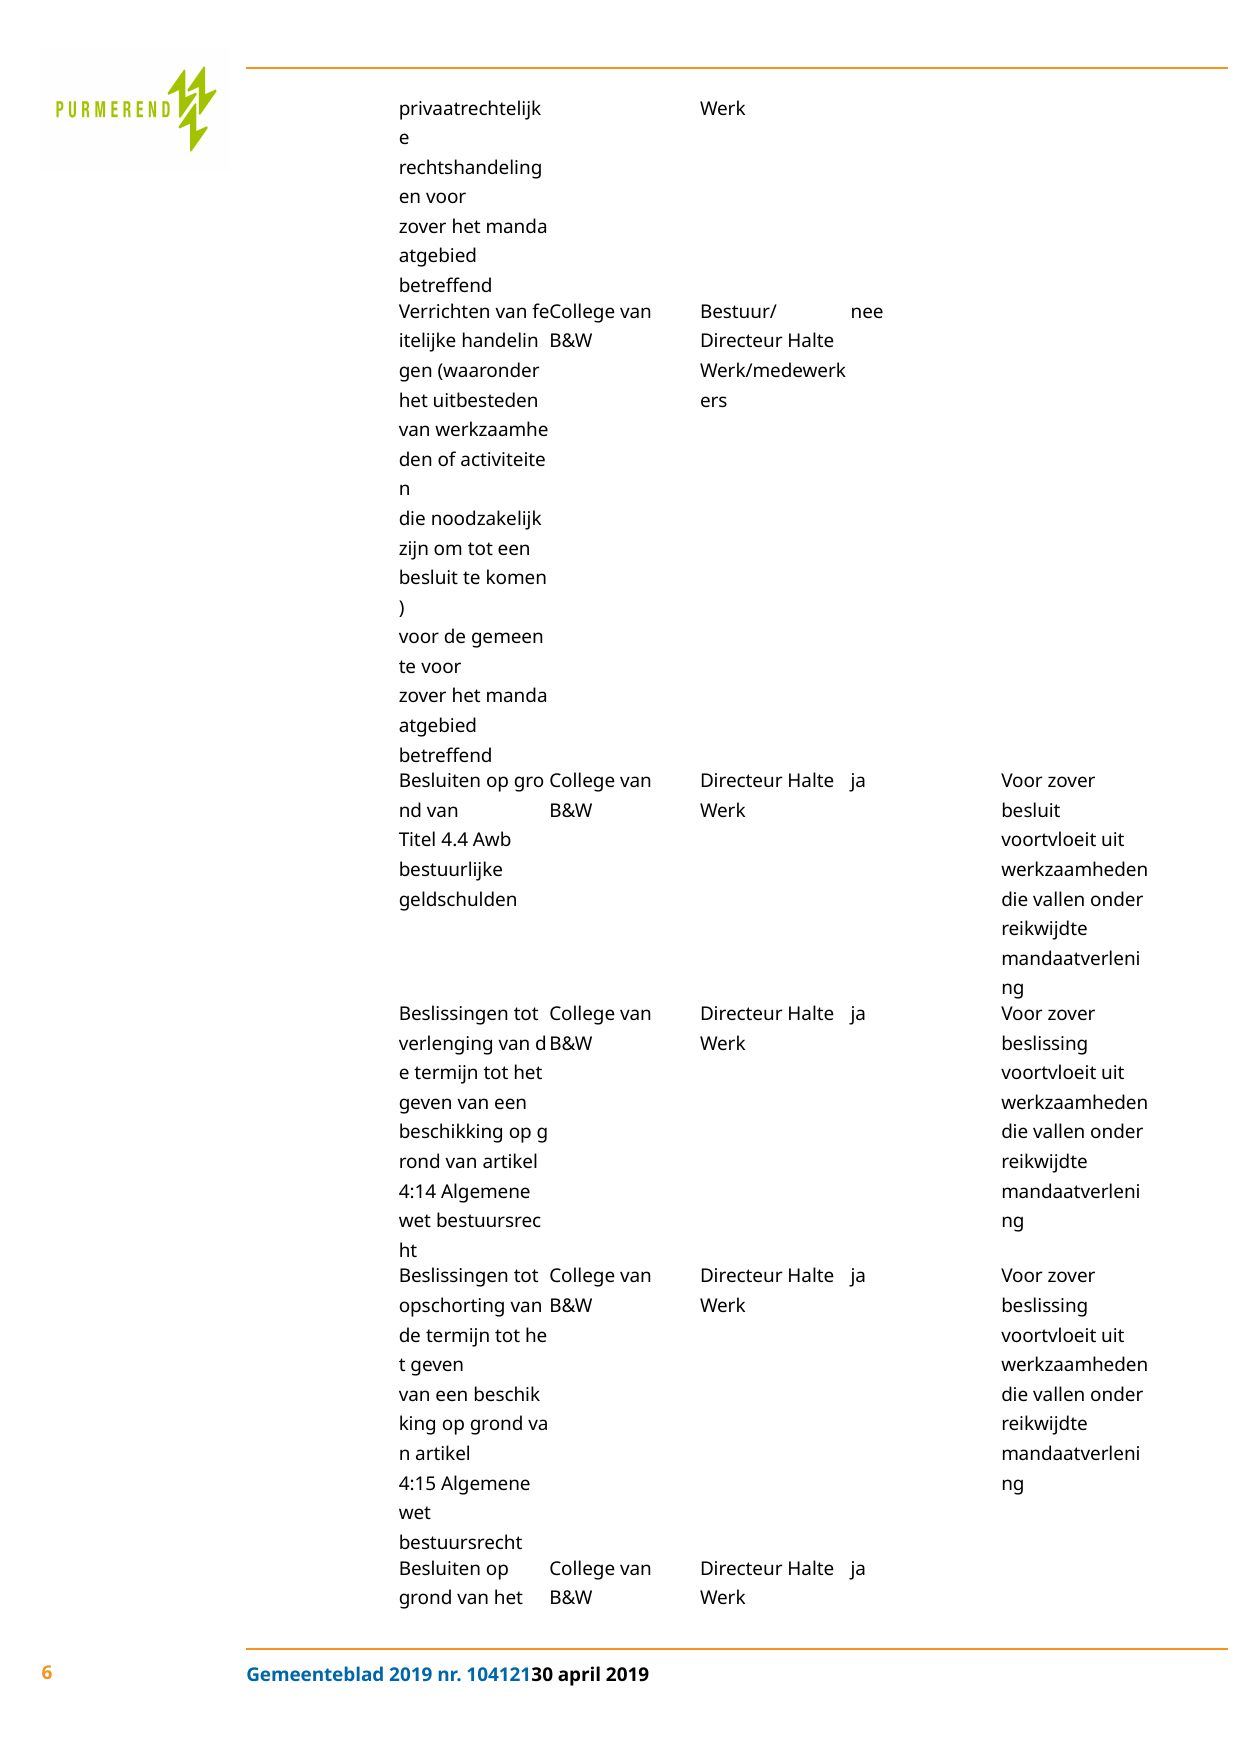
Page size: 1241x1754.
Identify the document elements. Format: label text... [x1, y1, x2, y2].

table_cell [248, 95, 398, 298]
table_cell ja [850, 1263, 1001, 1555]
picture [41, 47, 231, 172]
table_cell [1001, 298, 1152, 767]
table_cell College van B&W [549, 768, 700, 1000]
table_cell [248, 298, 398, 767]
table_cell ja [850, 1000, 1001, 1263]
table_cell privaatrechtelijke rechtshandelingen voor zover het mandaatgebied betreffend [399, 95, 549, 298]
table_cell [248, 1000, 398, 1263]
table_cell Beslissingen tot opschorting van de termijn tot het geven van een beschikking op grond van artikel 4:15 Algemene wet bestuursrecht [399, 1263, 549, 1555]
table_cell [1001, 95, 1152, 298]
table_cell College van B&W [549, 1555, 700, 1610]
table_cell Verrichten van feitelijke handelingen (waaronder het uitbesteden van werkzaamheden of activiteiten die noodzakelijk zijn om tot een besluit te komen) voor de gemeente voor zover het mandaatgebied betreffend [399, 298, 549, 767]
table_cell College van B&W [549, 1263, 700, 1555]
table_cell Directeur Halte Werk [700, 768, 850, 1000]
table_cell Voor zover beslissing voortvloeit uit werkzaamheden die vallen onder reikwijdte mandaatverlening [1001, 1000, 1152, 1263]
table_cell [248, 1263, 398, 1555]
table_cell Beslissingen tot verlenging van de termijn tot het geven van een beschikking op grond van artikel 4:14 Algemene wet bestuursrecht [399, 1000, 549, 1263]
table_cell Bestuur/Directeur Halte Werk/medewerkers [700, 298, 850, 767]
table_cell [850, 95, 1001, 298]
table_cell Besluiten op grond van het [399, 1555, 549, 1610]
table_cell ja [850, 1555, 1001, 1610]
table_cell [248, 1555, 398, 1610]
table_cell Voor zover beslissing voortvloeit uit werkzaamheden die vallen onder reikwijdte mandaatverlening [1001, 1263, 1152, 1555]
table_cell Voor zover besluit voortvloeit uit werkzaamheden die vallen onder reikwijdte mandaatverlening [1001, 768, 1152, 1000]
table_cell Directeur Halte Werk [700, 1263, 850, 1555]
table_cell [1001, 1555, 1152, 1610]
table_cell ja [850, 768, 1001, 1000]
table_cell Werk [700, 95, 850, 298]
table_cell nee [850, 298, 1001, 767]
table_cell College van B&W [549, 298, 700, 767]
table_cell College van B&W [549, 1000, 700, 1263]
table_cell Directeur Halte Werk [700, 1555, 850, 1610]
table_cell Directeur Halte Werk [700, 1000, 850, 1263]
table_cell Besluiten op grond van Titel 4.4 Awb bestuurlijke geldschulden [399, 768, 549, 1000]
table_cell [549, 95, 700, 298]
table_cell [248, 768, 398, 1000]
